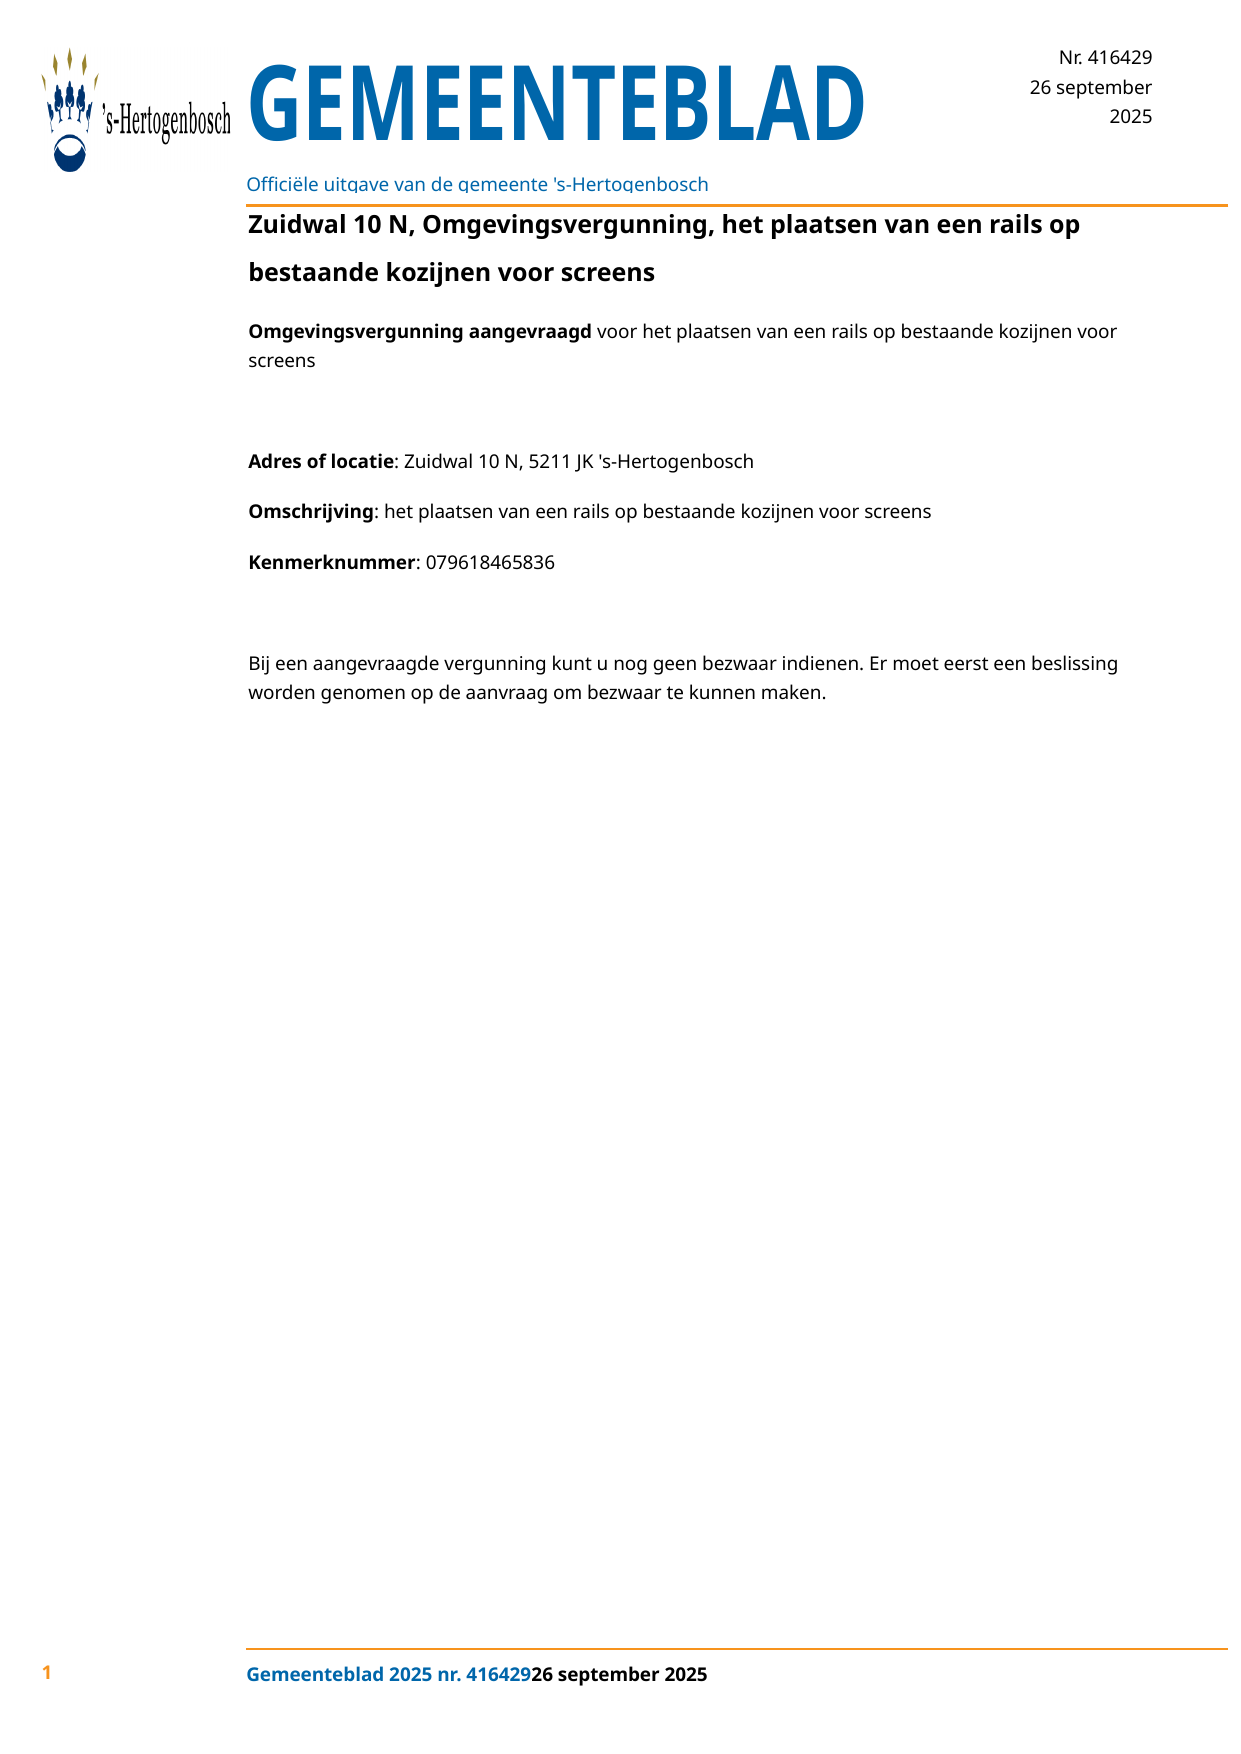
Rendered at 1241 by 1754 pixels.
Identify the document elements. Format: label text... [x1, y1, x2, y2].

text Kenmerknummer: 079618465836 [248, 549, 1152, 575]
text Bij een aangevraagde vergunning kunt u nog geen bezwaar indienen. Er moet eerst een beslissing worden genomen op de aanvraag om bezwaar te kunnen maken. [248, 650, 1152, 705]
picture [41, 47, 231, 172]
text Zuidwal 10 N, Omgevingsvergunning, het plaatsen van een rails op bestaande kozijnen voor screens [248, 207, 1152, 288]
text Omgevingsvergunning aangevraagd voor het plaatsen van een rails op bestaande kozijnen voor screens [248, 318, 1152, 373]
text Omschrijving: het plaatsen van een rails op bestaande kozijnen voor screens [248, 499, 1152, 524]
text Adres of locatie: Zuidwal 10 N, 5211 JK 's-Hertogenbosch [248, 448, 1152, 474]
